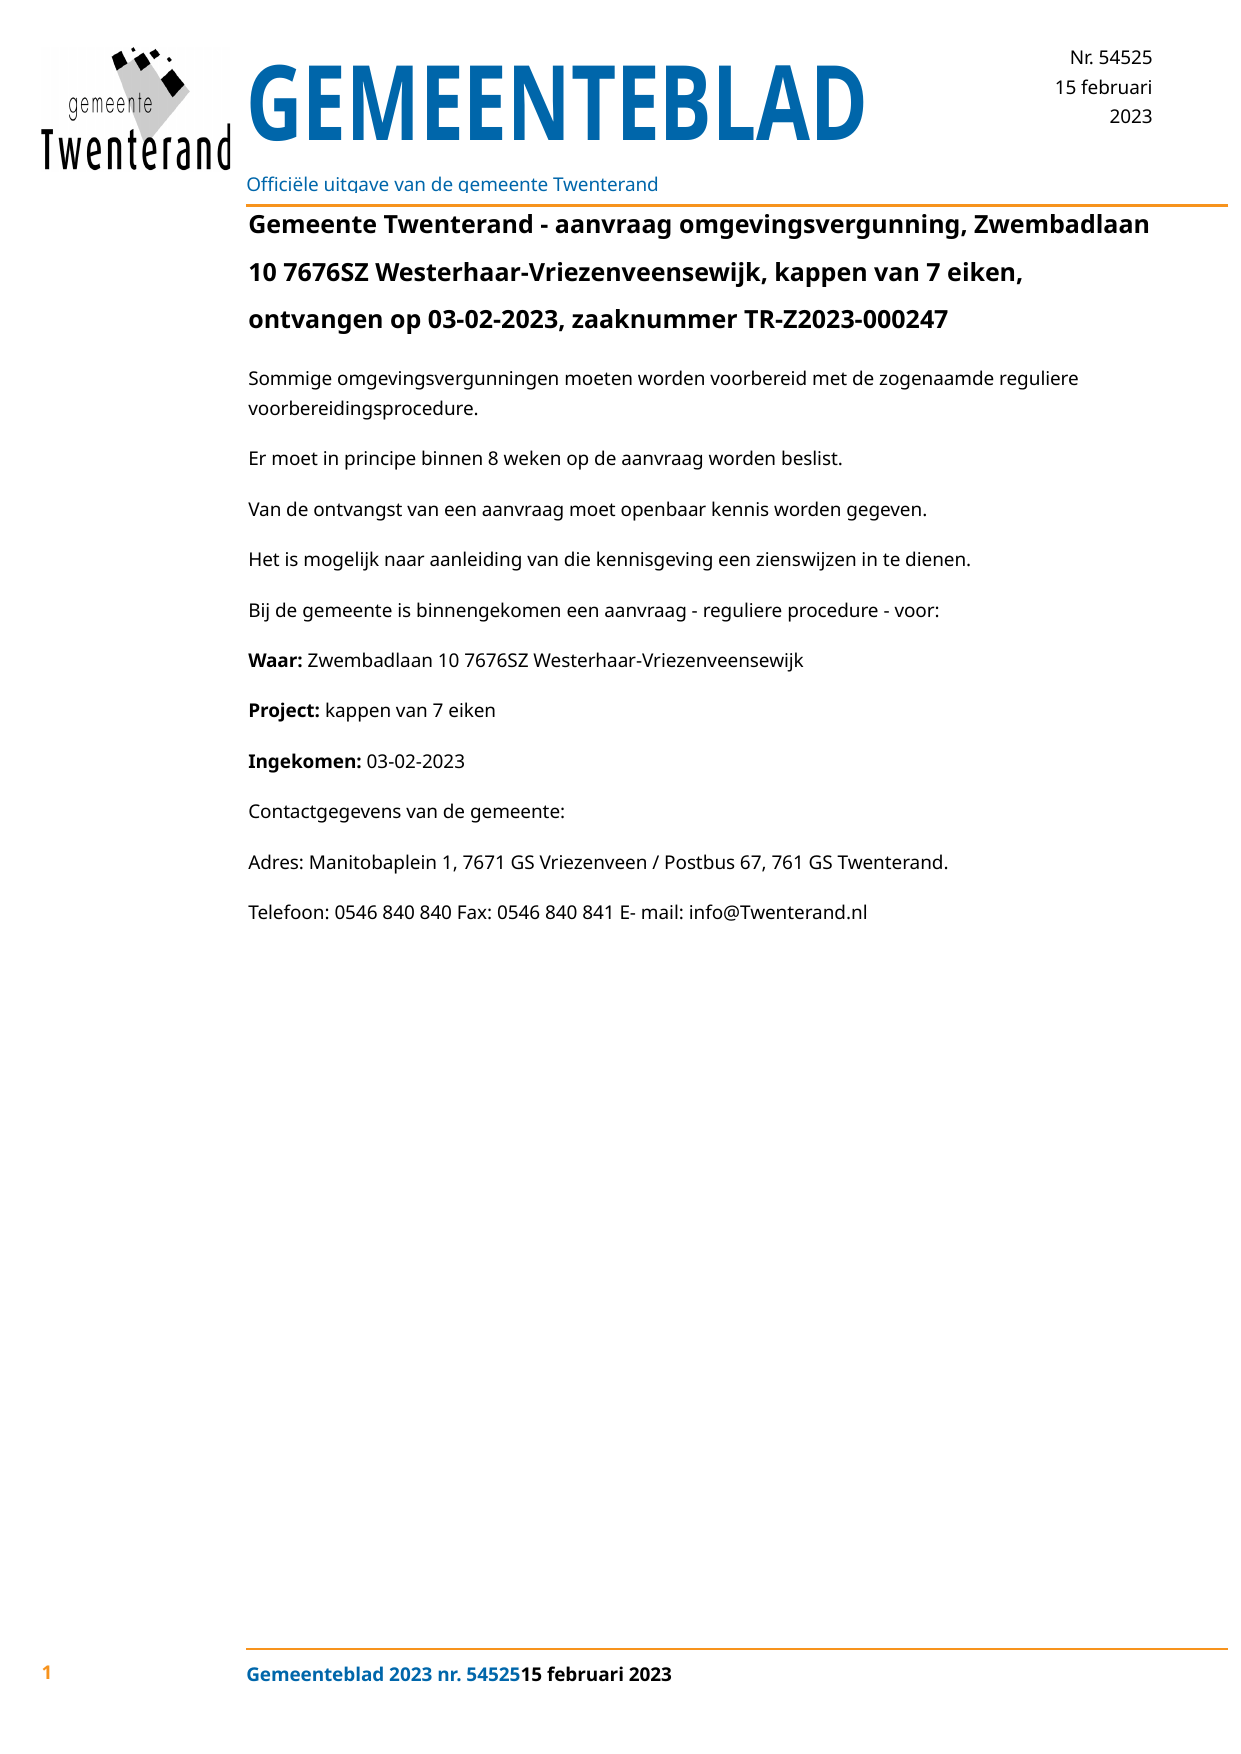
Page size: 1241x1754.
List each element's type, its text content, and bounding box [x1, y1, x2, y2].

text Er moet in principe binnen 8 weken op de aanvraag worden beslist. [248, 446, 1152, 471]
text Van de ontvangst van een aanvraag moet openbaar kennis worden gegeven. [248, 496, 1152, 522]
text Sommige omgevingsvergunningen moeten worden voorbereid met de zogenaamde reguliere voorbereidingsprocedure. [248, 366, 1152, 421]
text Project: kappen van 7 eiken [248, 698, 1152, 723]
text Waar: Zwembadlaan 10 7676SZ Westerhaar-Vriezenveensewijk [248, 647, 1152, 673]
text Bij de gemeente is binnengekomen een aanvraag - reguliere procedure - voor: [248, 597, 1152, 622]
text Het is mogelijk naar aanleiding van die kennisgeving een zienswijzen in te dienen. [248, 546, 1152, 572]
text Ingekomen: 03-02-2023 [248, 748, 1152, 774]
text Contactgegevens van de gemeente: [248, 798, 1152, 824]
text Telefoon: 0546 840 840 Fax: 0546 840 841 E- mail: info@Twenterand.nl [248, 899, 1152, 925]
text Gemeente Twenterand - aanvraag omgevingsvergunning, Zwembadlaan 10 7676SZ Westerhaar-Vriezenveensewijk, kappen van 7 eiken, ontvangen op 03-02-2023, zaaknummer TR-Z2023-000247 [248, 207, 1152, 336]
text Adres: Manitobaplein 1, 7671 GS Vriezenveen / Postbus 67, 761 GS Twenterand. [248, 849, 1152, 874]
picture [41, 47, 231, 172]
